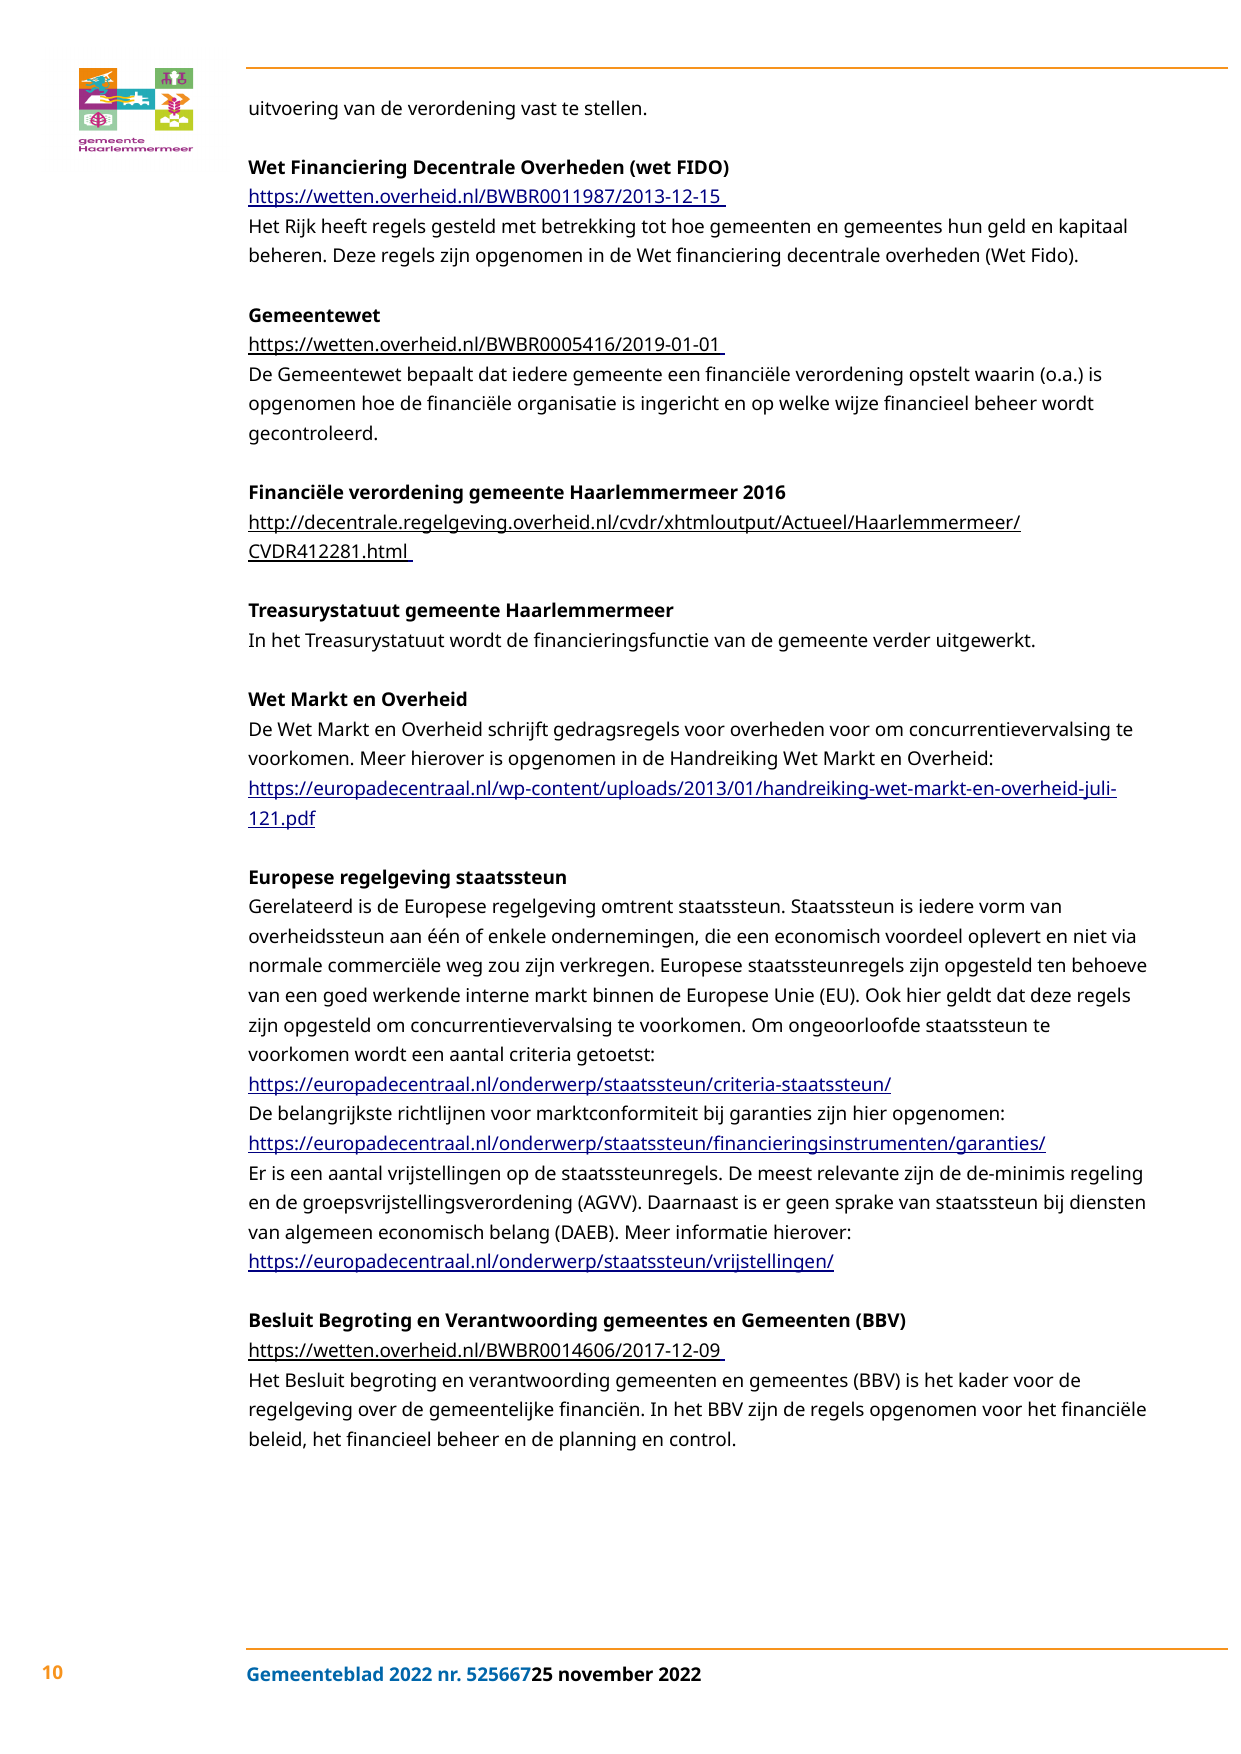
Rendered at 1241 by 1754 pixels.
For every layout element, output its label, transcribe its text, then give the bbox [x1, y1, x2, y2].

text Wet Financiering Decentrale Overheden (wet FIDO) [248, 154, 1152, 180]
text De Wet Markt en Overheid schrijft gedragsregels voor overheden voor om concurrentievervalsing te voorkomen. Meer hierover is opgenomen in de Handreiking Wet Markt en Overheid: https://europadecentraal.nl/wp-content/uploads/2013/01/handreiking-wet-markt-en-overheid-juli-121.pdf [248, 716, 1152, 831]
text De Gemeentewet bepaalt dat iedere gemeente een financiële verordening opstelt waarin (o.a.) is opgenomen hoe de financiële organisatie is ingericht en op welke wijze financieel beheer wordt gecontroleerd. [248, 361, 1152, 446]
picture [41, 47, 231, 172]
text https://wetten.overheid.nl/BWBR0014606/2017-12-09 [248, 1337, 1152, 1363]
text Er is een aantal vrijstellingen op de staatssteunregels. De meest relevante zijn de de-minimis regeling en de groepsvrijstellingsverordening (AGVV). Daarnaast is er geen sprake van staatssteun bij diensten van algemeen economisch belang (DAEB). Meer informatie hierover: https://europadecentraal.nl/onderwerp/staatssteun/vrijstellingen/ [248, 1160, 1152, 1274]
text Financiële verordening gemeente Haarlemmermeer 2016 [248, 479, 1152, 505]
text Besluit Begroting en Verantwoording gemeentes en Gemeenten (BBV) [248, 1308, 1152, 1333]
text https://wetten.overheid.nl/BWBR0011987/2013-12-15 [248, 183, 1152, 209]
text Het Besluit begroting en verantwoording gemeenten en gemeentes (BBV) is het kader voor de regelgeving over de gemeentelijke financiën. In het BBV zijn de regels opgenomen voor het financiële beleid, het financieel beheer en de planning en control. [248, 1367, 1152, 1452]
text uitvoering van de verordening vast te stellen. [248, 95, 1152, 121]
text Gemeentewet [248, 302, 1152, 328]
text De belangrijkste richtlijnen voor marktconformiteit bij garanties zijn hier opgenomen: https://europadecentraal.nl/onderwerp/staatssteun/financieringsinstrumenten/garanties/ [248, 1101, 1152, 1156]
text Het Rijk heeft regels gesteld met betrekking tot hoe gemeenten en gemeentes hun geld en kapitaal beheren. Deze regels zijn opgenomen in de Wet financiering decentrale overheden (Wet Fido). [248, 213, 1152, 268]
text https://wetten.overheid.nl/BWBR0005416/2019-01-01 [248, 331, 1152, 357]
text Treasurystatuut gemeente Haarlemmermeer [248, 598, 1152, 623]
text http://decentrale.regelgeving.overheid.nl/cvdr/xhtmloutput/Actueel/Haarlemmermeer/CVDR412281.html [248, 509, 1152, 564]
text Europese regelgeving staatssteun [248, 864, 1152, 890]
text Wet Markt en Overheid [248, 686, 1152, 712]
text In het Treasurystatuut wordt de financieringsfunctie van de gemeente verder uitgewerkt. [248, 627, 1152, 653]
text Gerelateerd is de Europese regelgeving omtrent staatssteun. Staatssteun is iedere vorm van overheidssteun aan één of enkele ondernemingen, die een economisch voordeel oplevert en niet via normale commerciële weg zou zijn verkregen. Europese staatssteunregels zijn opgesteld ten behoeve van een goed werkende interne markt binnen de Europese Unie (EU). Ook hier geldt dat deze regels zijn opgesteld om concurrentievervalsing te voorkomen. Om ongeoorloofde staatssteun te voorkomen wordt een aantal criteria getoetst: https://europadecentraal.nl/onderwerp/staatssteun/criteria-staatssteun/ [248, 893, 1152, 1097]
